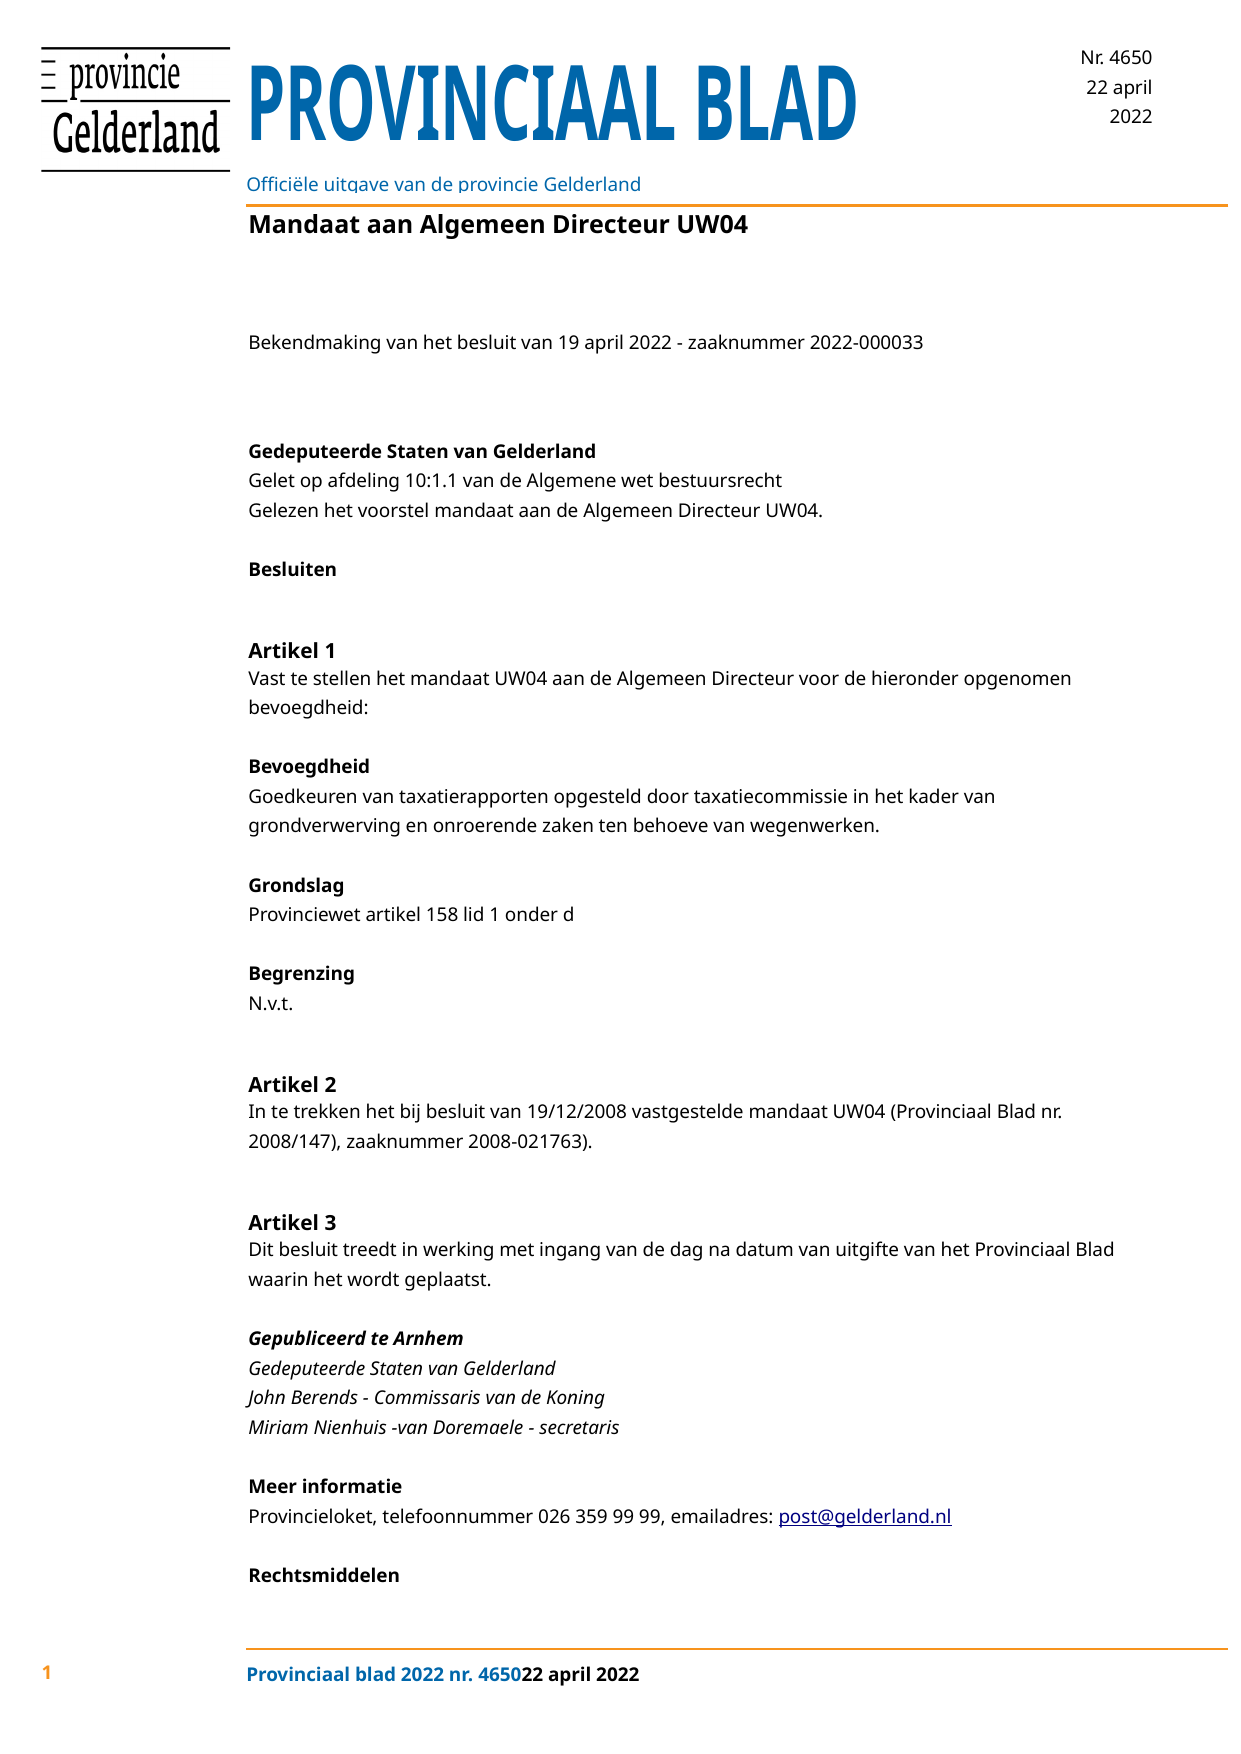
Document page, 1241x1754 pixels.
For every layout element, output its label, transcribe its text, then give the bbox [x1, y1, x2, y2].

text Gelezen het voorstel mandaat aan de Algemeen Directeur UW04. [248, 497, 1152, 523]
text Gedeputeerde Staten van Gelderland [248, 438, 1152, 464]
text Dit besluit treedt in werking met ingang van de dag na datum van uitgifte van het Provinciaal Blad waarin het wordt geplaatst. [248, 1237, 1152, 1292]
text In te trekken het bij besluit van 19/12/2008 vastgestelde mandaat UW04 (Provinciaal Blad nr. 2008/147), zaaknummer 2008-021763). [248, 1098, 1152, 1154]
text Besluiten [248, 556, 1152, 582]
text N.v.t. [248, 990, 1152, 1016]
text Artikel 1 [248, 636, 1152, 665]
text Gedeputeerde Staten van Gelderland [248, 1355, 1152, 1381]
text Begrenzing [248, 961, 1152, 986]
text John Berends - Commissaris van de Koning [248, 1384, 1152, 1410]
text Grondslag [248, 872, 1152, 897]
text Mandaat aan Algemeen Directeur UW04 [248, 207, 1152, 241]
text Rechtsmiddelen [248, 1562, 1152, 1588]
text Meer informatie [248, 1473, 1152, 1499]
text Goedkeuren van taxatierapporten opgesteld door taxatiecommissie in het kader van grondverwerving en onroerende zaken ten behoeve van wegenwerken. [248, 783, 1152, 838]
text Artikel 2 [248, 1070, 1152, 1098]
text Artikel 3 [248, 1208, 1152, 1237]
text Gepubliceerd te Arnhem [248, 1325, 1152, 1351]
text Provinciewet artikel 158 lid 1 onder d [248, 901, 1152, 927]
text Gelet op afdeling 10:1.1 van de Algemene wet bestuursrecht [248, 467, 1152, 493]
text Miriam Nienhuis -van Doremaele - secretaris [248, 1414, 1152, 1440]
text Bevoegdheid [248, 753, 1152, 779]
text Vast te stellen het mandaat UW04 aan de Algemeen Directeur voor de hieronder opgenomen bevoegdheid: [248, 665, 1152, 720]
text Provincieloket, telefoonnummer 026 359 99 99, emailadres: post@gelderland.nl [248, 1503, 1152, 1528]
picture [41, 47, 231, 172]
text Bekendmaking van het besluit van 19 april 2022 - zaaknummer 2022-000033 [248, 329, 1152, 355]
